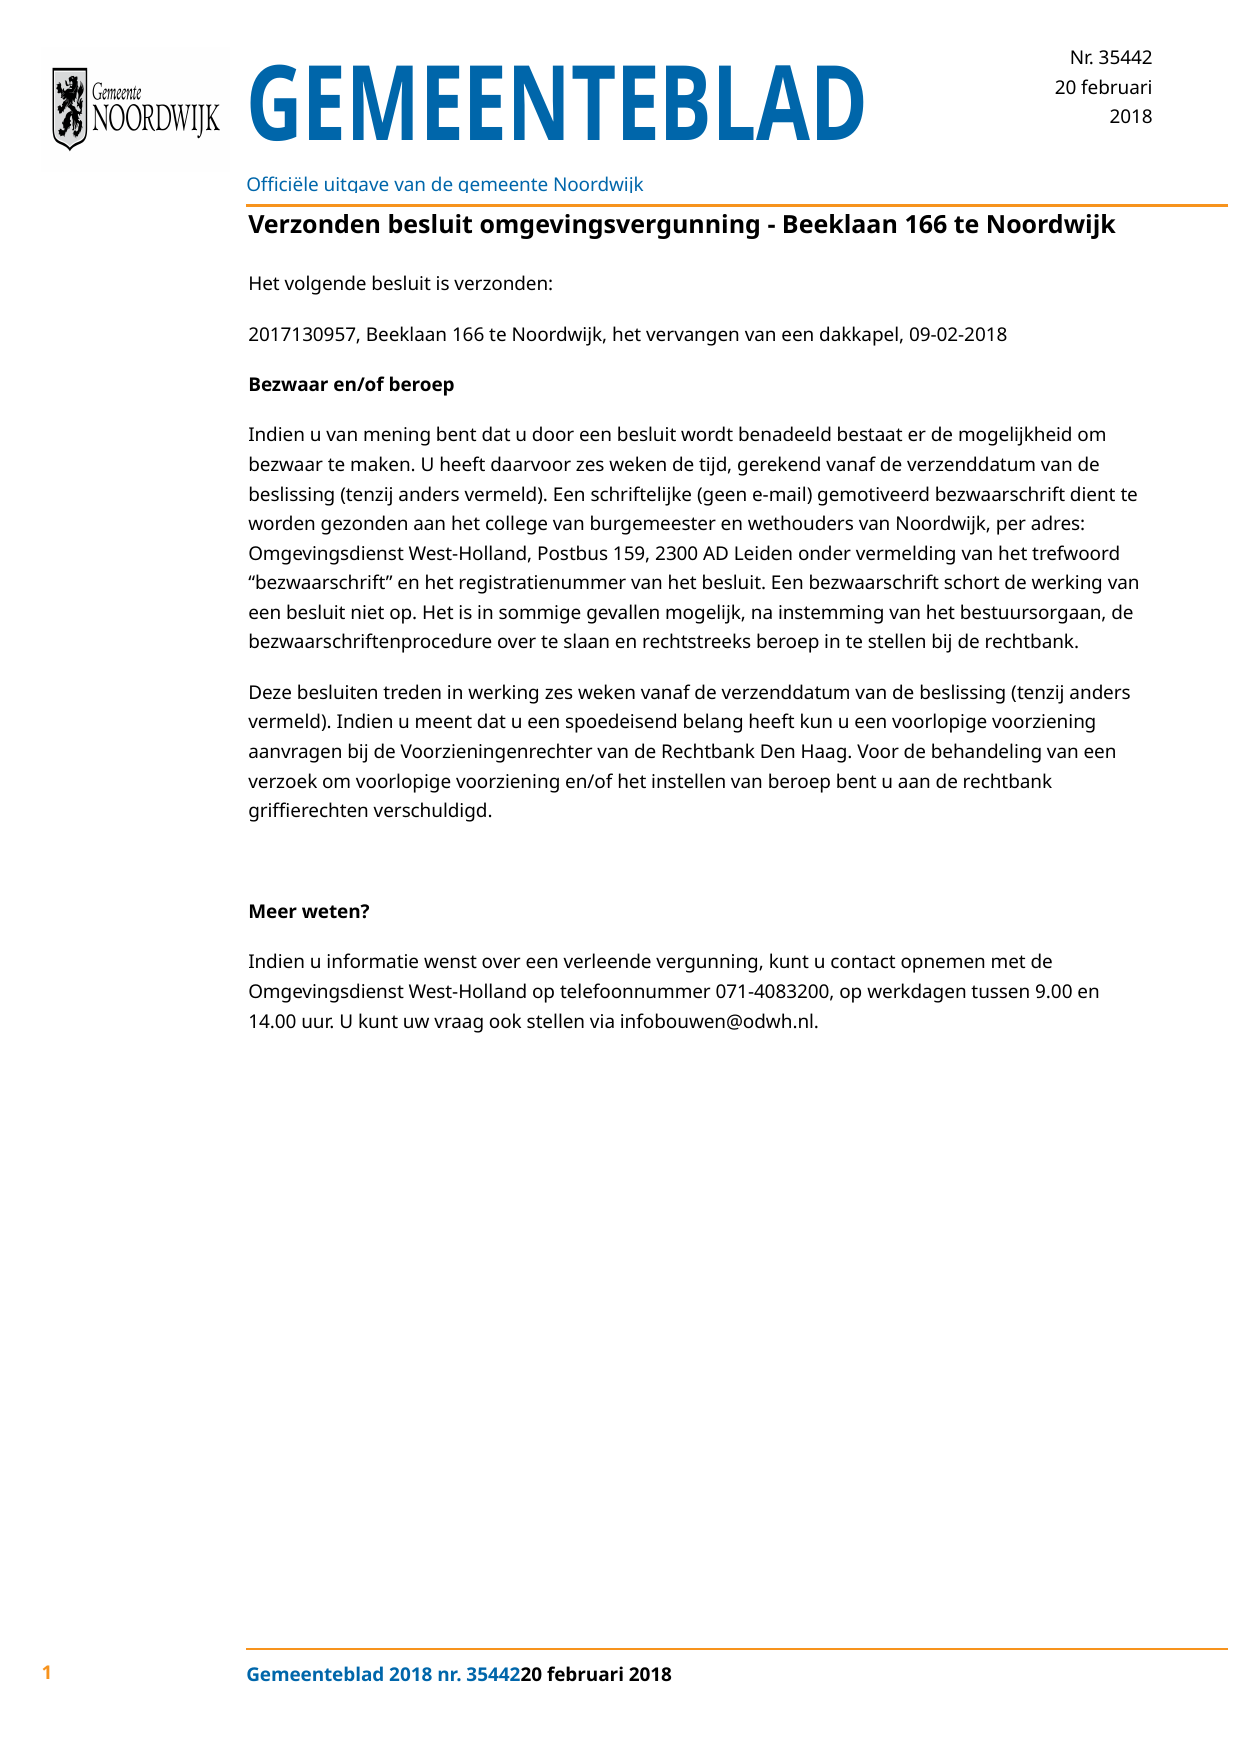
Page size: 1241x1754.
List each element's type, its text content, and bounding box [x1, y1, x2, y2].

text 2017130957, Beeklaan 166 te Noordwijk, het vervangen van een dakkapel, 09-02-2018 [248, 321, 1152, 346]
picture [41, 47, 231, 172]
text Indien u informatie wenst over een verleende vergunning, kunt u contact opnemen met de Omgevingsdienst West-Holland op telefoonnummer 071-4083200, op werkdagen tussen 9.00 en 14.00 uur. U kunt uw vraag ook stellen via infobouwen@odwh.nl. [248, 949, 1152, 1033]
text Meer weten? [248, 898, 1152, 924]
text Bezwaar en/of beroep [248, 371, 1152, 397]
text Deze besluiten treden in werking zes weken vanaf de verzenddatum van de beslissing (tenzij anders vermeld). Indien u meent dat u een spoedeisend belang heeft kun u een voorlopige voorziening aanvragen bij de Voorzieningenrechter van de Rechtbank Den Haag. Voor de behandeling van een verzoek om voorlopige voorziening en/of het instellen van beroep bent u aan de rechtbank griffierechten verschuldigd. [248, 679, 1152, 823]
text Indien u van mening bent dat u door een besluit wordt benadeeld bestaat er de mogelijkheid om bezwaar te maken. U heeft daarvoor zes weken de tijd, gerekend vanaf de verzenddatum van de beslissing (tenzij anders vermeld). Een schriftelijke (geen e-mail) gemotiveerd bezwaarschrift dient te worden gezonden aan het college van burgemeester en wethouders van Noordwijk, per adres: Omgevingsdienst West-Holland, Postbus 159, 2300 AD Leiden onder vermelding van het trefwoord “bezwaarschrift” en het registratienummer van het besluit. Een bezwaarschrift schort de werking van een besluit niet op. Het is in sommige gevallen mogelijk, na instemming van het bestuursorgaan, de bezwaarschriftenprocedure over te slaan en rechtstreeks beroep in te stellen bij de rechtbank. [248, 422, 1152, 654]
text Het volgende besluit is verzonden: [248, 270, 1152, 296]
text Verzonden besluit omgevingsvergunning - Beeklaan 166 te Noordwijk [248, 207, 1152, 241]
